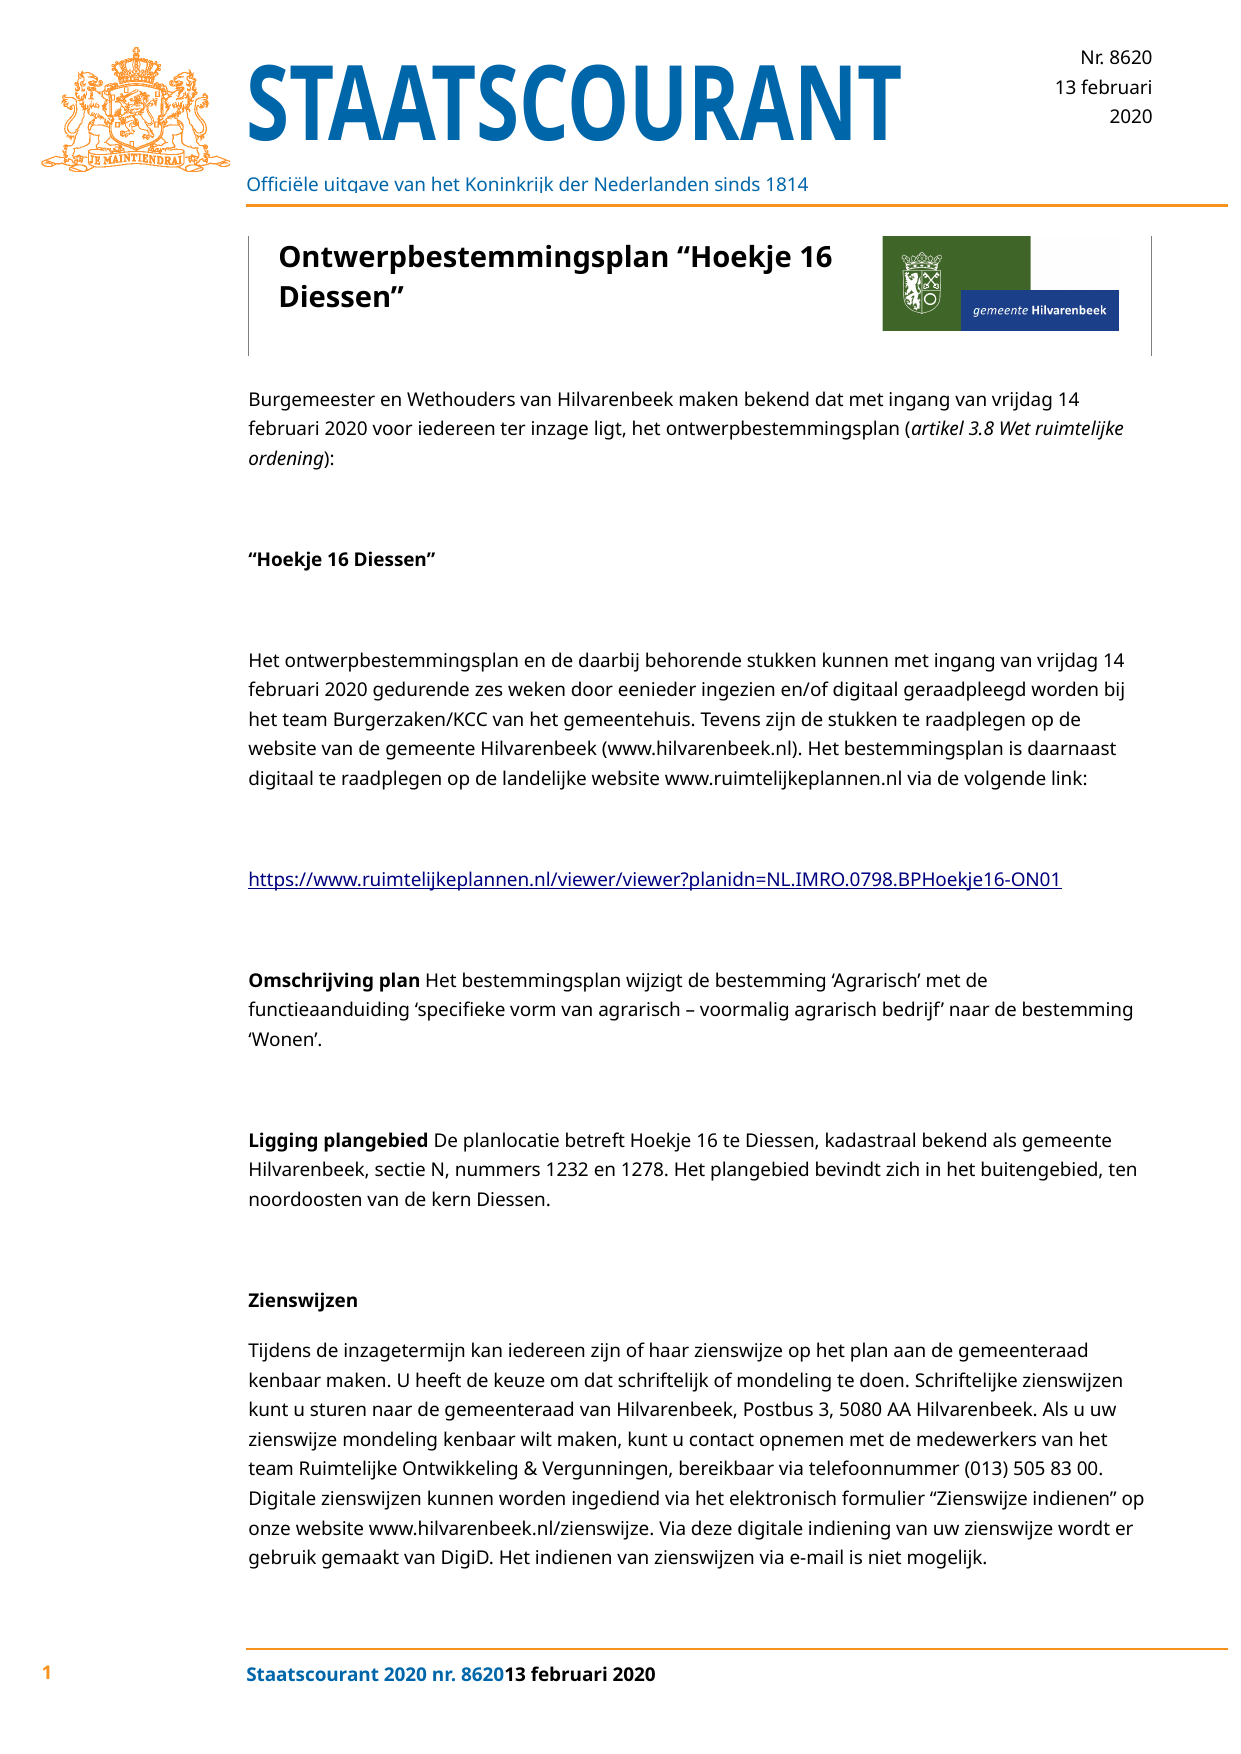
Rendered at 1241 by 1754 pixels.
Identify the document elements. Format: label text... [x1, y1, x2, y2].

text Het ontwerpbestemmingsplan en de daarbij behorende stukken kunnen met ingang van vrijdag 14 februari 2020 gedurende zes weken door eenieder ingezien en/of digitaal geraadpleegd worden bij het team Burgerzaken/KCC van het gemeentehuis. Tevens zijn de stukken te raadplegen op de website van de gemeente Hilvarenbeek (www.hilvarenbeek.nl). Het bestemmingsplan is daarnaast digitaal te raadplegen op de landelijke website www.ruimtelijkeplannen.nl via de volgende link: [248, 647, 1152, 791]
table_header [850, 236, 1151, 356]
text Tijdens de inzagetermijn kan iedereen zijn of haar zienswijze op het plan aan de gemeenteraad kenbaar maken. U heeft de keuze om dat schriftelijk of mondeling te doen. Schriftelijke zienswijzen kunt u sturen naar de gemeenteraad van Hilvarenbeek, Postbus 3, 5080 AA Hilvarenbeek. Als u uw zienswijze mondeling kenbaar wilt maken, kunt u contact opnemen met de medewerkers van het team Ruimtelijke Ontwikkeling & Vergunningen, bereikbaar via telefoonnummer (013) 505 83 00. Digitale zienswijzen kunnen worden ingediend via het elektronisch formulier “Zienswijze indienen” op onze website www.hilvarenbeek.nl/zienswijze. Via deze digitale indiening van uw zienswijze wordt er gebruik gemaakt van DigiD. Het indienen van zienswijzen via e-mail is niet mogelijk. [248, 1337, 1152, 1570]
text Zienswijzen [248, 1287, 1152, 1312]
picture [41, 47, 231, 172]
table_header Ontwerpbestemmingsplan “Hoekje 16 Diessen” [249, 236, 850, 356]
text “Hoekje 16 Diessen” [248, 546, 1152, 572]
text https://www.ruimtelijkeplannen.nl/viewer/viewer?planidn=NL.IMRO.0798.BPHoekje16-ON01 [248, 866, 1152, 892]
text Omschrijving plan Het bestemmingsplan wijzigt de bestemming ‘Agrarisch’ met de functieaanduiding ‘specifieke vorm van agrarisch – voormalig agrarisch bedrijf’ naar de bestemming ‘Wonen’. [248, 967, 1152, 1052]
text Burgemeester en Wethouders van Hilvarenbeek maken bekend dat met ingang van vrijdag 14 februari 2020 voor iedereen ter inzage ligt, het ontwerpbestemmingsplan (artikel 3.8 Wet ruimtelijke ordening): [248, 386, 1152, 471]
text Ligging plangebied De planlocatie betreft Hoekje 16 te Diessen, kadastraal bekend als gemeente Hilvarenbeek, sectie N, nummers 1232 en 1278. Het plangebied bevindt zich in het buitengebied, ten noordoosten van de kern Diessen. [248, 1127, 1152, 1212]
picture [882, 236, 1119, 331]
